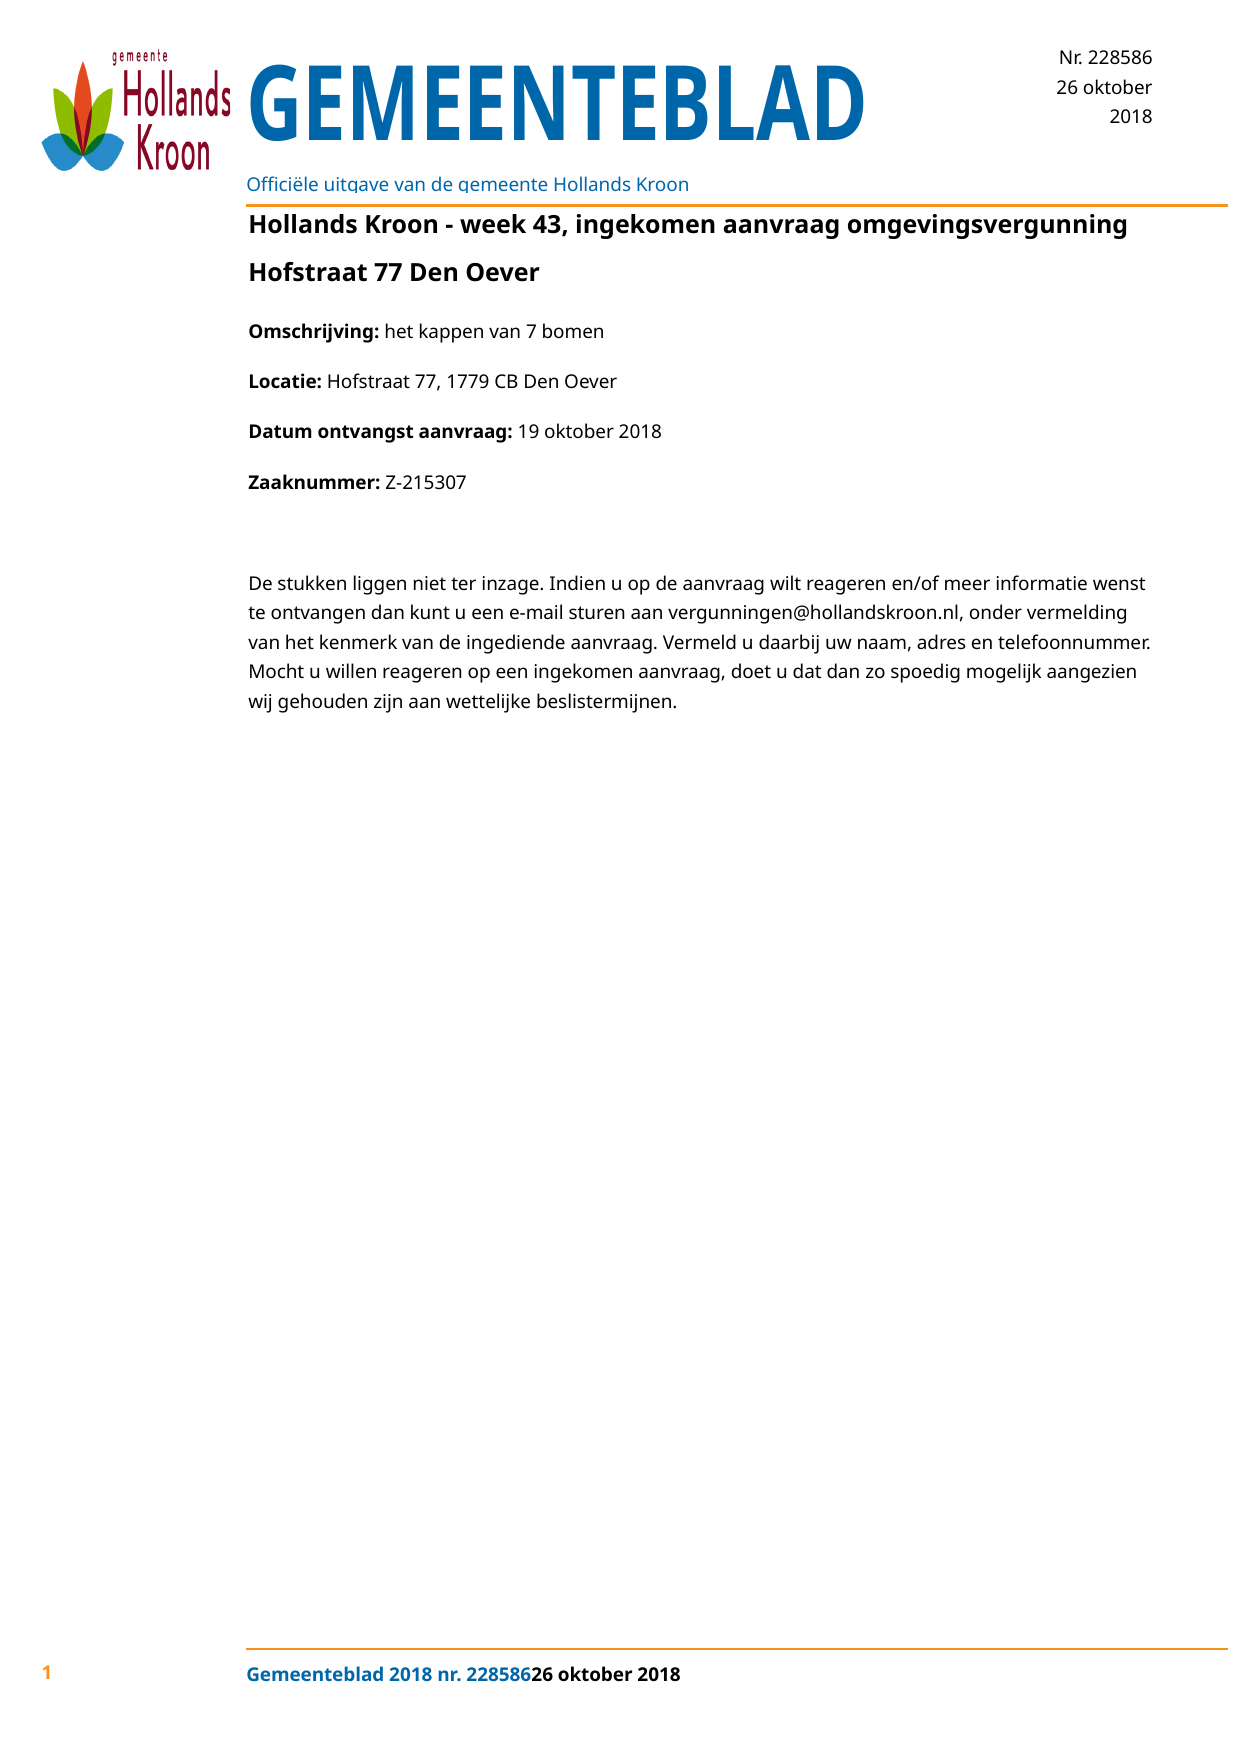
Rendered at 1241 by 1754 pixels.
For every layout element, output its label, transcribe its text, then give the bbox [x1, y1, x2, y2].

text Datum ontvangst aanvraag: 19 oktober 2018 [248, 419, 1152, 444]
text Omschrijving: het kappen van 7 bomen [248, 318, 1152, 344]
picture [41, 47, 231, 172]
text Locatie: Hofstraat 77, 1779 CB Den Oever [248, 368, 1152, 394]
text Hollands Kroon - week 43, ingekomen aanvraag omgevingsvergunning Hofstraat 77 Den Oever [248, 207, 1152, 288]
text Zaaknummer: Z-215307 [248, 469, 1152, 495]
text De stukken liggen niet ter inzage. Indien u op de aanvraag wilt reageren en/of meer informatie wenst te ontvangen dan kunt u een e-mail sturen aan vergunningen@hollandskroon.nl, onder vermelding van het kenmerk van de ingediende aanvraag. Vermeld u daarbij uw naam, adres en telefoonnummer. Mocht u willen reageren op een ingekomen aanvraag, doet u dat dan zo spoedig mogelijk aangezien wij gehouden zijn aan wettelijke beslistermijnen. [248, 570, 1152, 714]
